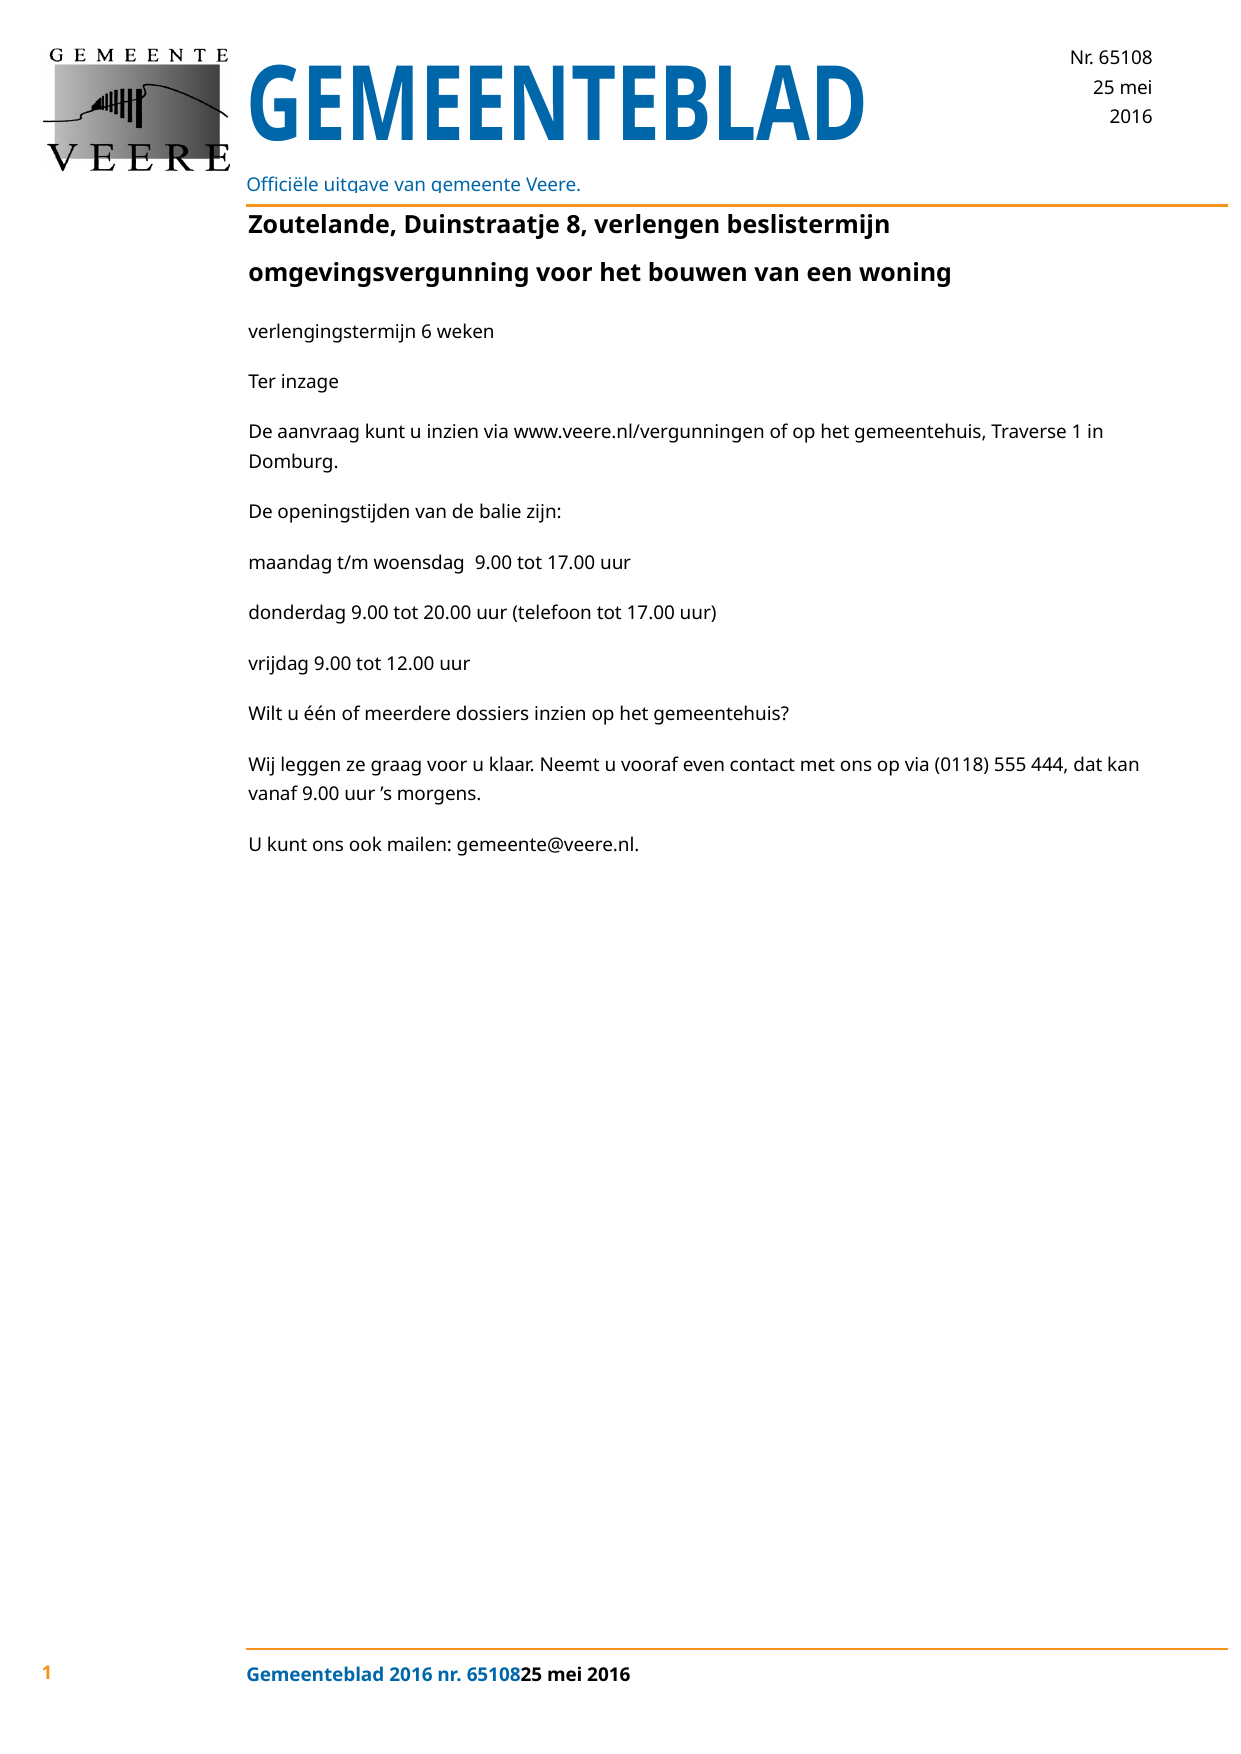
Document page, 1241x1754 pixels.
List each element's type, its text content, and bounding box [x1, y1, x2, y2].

text Zoutelande, Duinstraatje 8, verlengen beslistermijn omgevingsvergunning voor het bouwen van een woning [248, 207, 1152, 288]
text maandag t/m woensdag 9.00 tot 17.00 uur [248, 549, 1152, 575]
text Wij leggen ze graag voor u klaar. Neemt u vooraf even contact met ons op via (0118) 555 444, dat kan vanaf 9.00 uur ’s morgens. [248, 751, 1152, 806]
text donderdag 9.00 tot 20.00 uur (telefoon tot 17.00 uur) [248, 599, 1152, 625]
text De aanvraag kunt u inzien via www.veere.nl/vergunningen of op het gemeentehuis, Traverse 1 in Domburg. [248, 419, 1152, 474]
text Wilt u één of meerdere dossiers inzien op het gemeentehuis? [248, 700, 1152, 726]
text Ter inzage [248, 368, 1152, 394]
text verlengingstermijn 6 weken [248, 318, 1152, 344]
text U kunt ons ook mailen: gemeente@veere.nl. [248, 831, 1152, 857]
picture [41, 47, 231, 172]
text vrijdag 9.00 tot 12.00 uur [248, 650, 1152, 676]
text De openingstijden van de balie zijn: [248, 499, 1152, 524]
